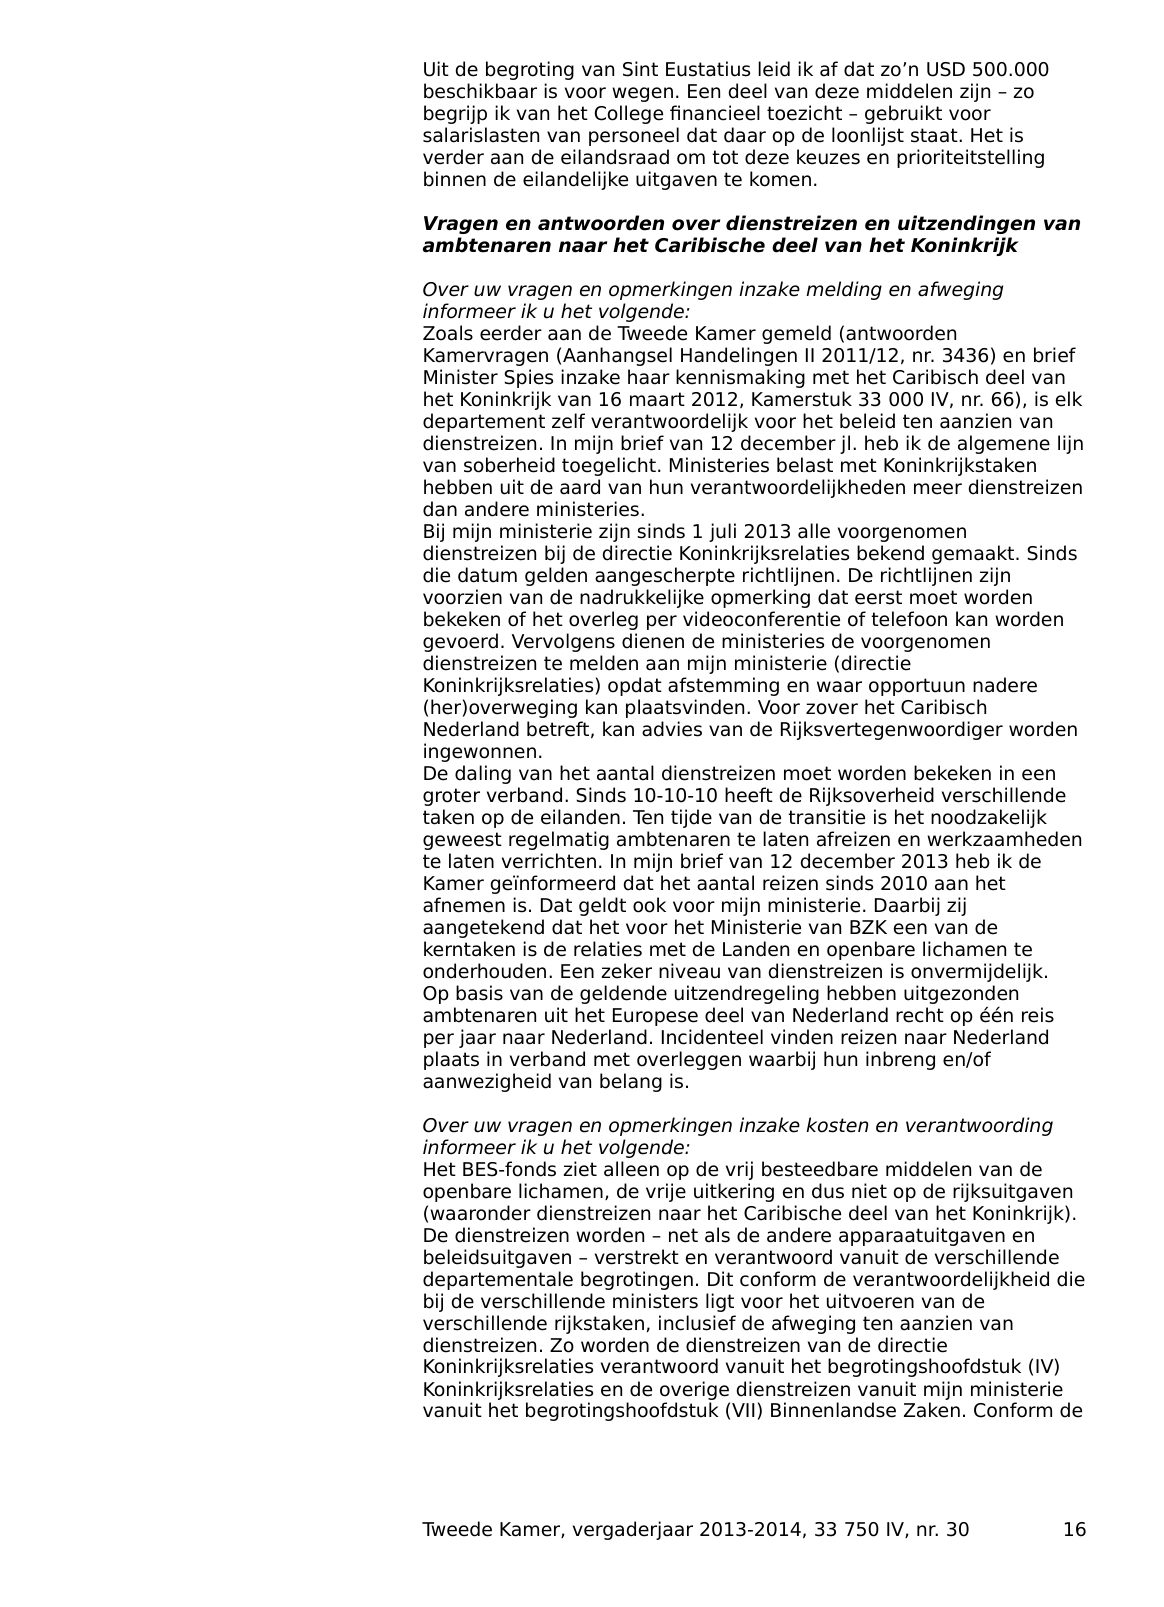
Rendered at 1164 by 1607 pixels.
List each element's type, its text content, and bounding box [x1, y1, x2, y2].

text Uit de begroting van Sint Eustatius leid ik af dat zo’n USD 500.000 beschikbaar is voor wegen. Een deel van deze middelen zijn – zo begrijp ik van het College financieel toezicht – gebruikt voor salarislasten van personeel dat daar op de loonlijst staat. Het is verder aan de eilandsraad om tot deze keuzes en prioriteitstelling binnen de eilandelijke uitgaven te komen. [422, 59, 1087, 191]
text Zoals eerder aan de Tweede Kamer gemeld (antwoorden Kamervragen (Aanhangsel Handelingen II 2011/12, nr. 3436) en brief Minister Spies inzake haar kennismaking met het Caribisch deel van het Koninkrijk van 16 maart 2012, Kamerstuk 33 000 IV, nr. 66), is elk departement zelf verantwoordelijk voor het beleid ten aanzien van dienstreizen. In mijn brief van 12 december jl. heb ik de algemene lijn van soberheid toegelicht. Ministeries belast met Koninkrijkstaken hebben uit de aard van hun verantwoordelijkheden meer dienstreizen dan andere ministeries. [422, 323, 1087, 521]
text Over uw vragen en opmerkingen inzake melding en afweging informeer ik u het volgende: [422, 279, 1087, 323]
text Bij mijn ministerie zijn sinds 1 juli 2013 alle voorgenomen dienstreizen bij de directie Koninkrijksrelaties bekend gemaakt. Sinds die datum gelden aangescherpte richtlijnen. De richtlijnen zijn voorzien van de nadrukkelijke opmerking dat eerst moet worden bekeken of het overleg per videoconferentie of telefoon kan worden gevoerd. Vervolgens dienen de ministeries de voorgenomen dienstreizen te melden aan mijn ministerie (directie Koninkrijksrelaties) opdat afstemming en waar opportuun nadere (her)overweging kan plaatsvinden. Voor zover het Caribisch Nederland betreft, kan advies van de Rijksvertegenwoordiger worden ingewonnen. [422, 521, 1087, 763]
subtitle Vragen en antwoorden over dienstreizen en uitzendingen van ambtenaren naar het Caribische deel van het Koninkrijk [422, 213, 1087, 257]
text Het BES-fonds ziet alleen op de vrij besteedbare middelen van de openbare lichamen, de vrije uitkering en dus niet op de rijksuitgaven (waaronder dienstreizen naar het Caribische deel van het Koninkrijk). De dienstreizen worden – net als de andere apparaatuitgaven en beleidsuitgaven – verstrekt en verantwoord vanuit de verschillende departementale begrotingen. Dit conform de verantwoordelijkheid die bij de verschillende ministers ligt voor het uitvoeren van de verschillende rijkstaken, inclusief de afweging ten aanzien van dienstreizen. Zo worden de dienstreizen van de directie Koninkrijksrelaties verantwoord vanuit het begrotingshoofdstuk (IV) Koninkrijksrelaties en de overige dienstreizen vanuit mijn ministerie vanuit het begrotingshoofdstuk (VII) Binnenlandse Zaken. Conform de [422, 1159, 1087, 1422]
text Op basis van de geldende uitzendregeling hebben uitgezonden ambtenaren uit het Europese deel van Nederland recht op één reis per jaar naar Nederland. Incidenteel vinden reizen naar Nederland plaats in verband met overleggen waarbij hun inbreng en/of aanwezigheid van belang is. [422, 983, 1087, 1092]
text De daling van het aantal dienstreizen moet worden bekeken in een groter verband. Sinds 10-10-10 heeft de Rijksoverheid verschillende taken op de eilanden. Ten tijde van de transitie is het noodzakelijk geweest regelmatig ambtenaren te laten afreizen en werkzaamheden te laten verrichten. In mijn brief van 12 december 2013 heb ik de Kamer geïnformeerd dat het aantal reizen sinds 2010 aan het afnemen is. Dat geldt ook voor mijn ministerie. Daarbij zij aangetekend dat het voor het Ministerie van BZK een van de kerntaken is de relaties met de Landen en openbare lichamen te onderhouden. Een zeker niveau van dienstreizen is onvermijdelijk. [422, 763, 1087, 983]
text Over uw vragen en opmerkingen inzake kosten en verantwoording informeer ik u het volgende: [422, 1115, 1087, 1159]
